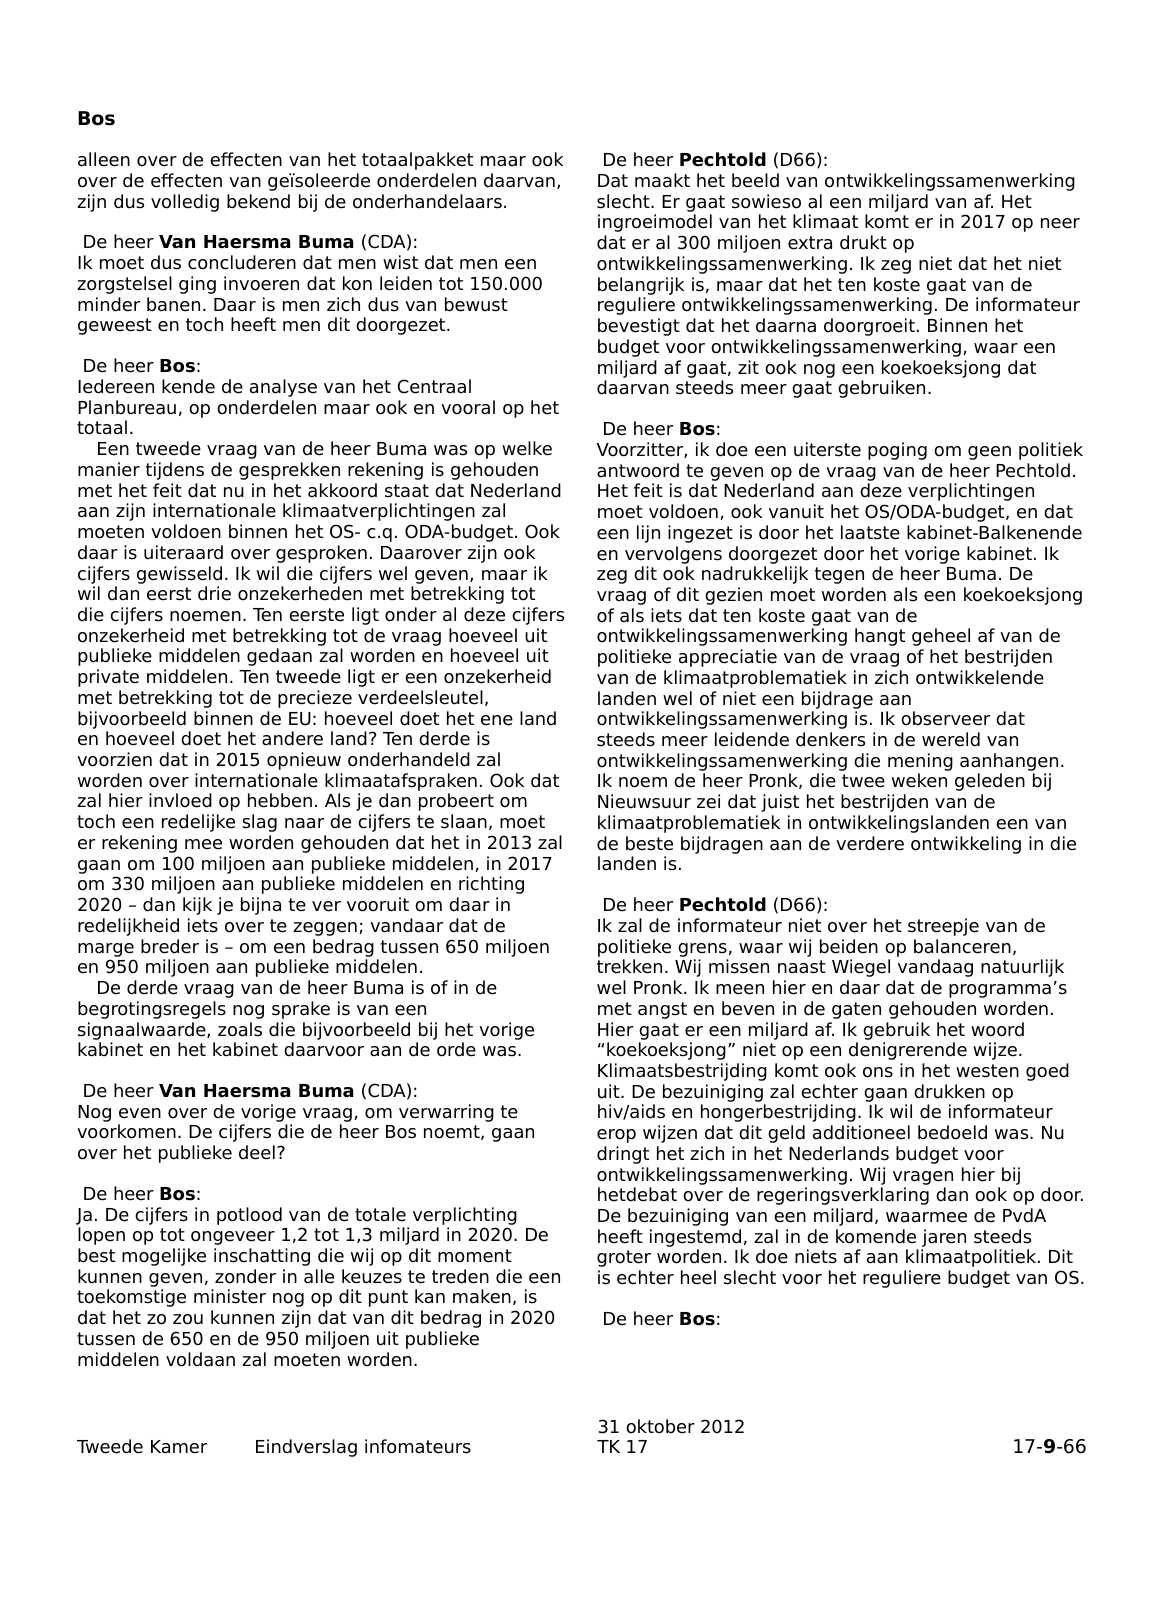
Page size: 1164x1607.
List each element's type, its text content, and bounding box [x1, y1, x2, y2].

text Ik moet dus concluderen dat men wist dat men een zorgstelsel ging invoeren dat kon leiden tot 150.000 minder banen. Daar is men zich dus van bewust geweest en toch heeft men dit doorgezet. [77, 253, 567, 336]
text Ik zal de informateur niet over het streepje van de politieke grens, waar wij beiden op balanceren, trekken. Wij missen naast Wiegel vandaag natuurlijk wel Pronk. Ik meen hier en daar dat de programma’s met angst en beven in de gaten gehouden worden. Hier gaat er een miljard af. Ik gebruik het woord “koekoeksjong” niet op een denigrerende wijze. Klimaatsbestrijding komt ook ons in het westen goed uit. De bezuiniging zal echter gaan drukken op hiv/aids en hongerbestrijding. Ik wil de informateur erop wijzen dat dit geld additioneel bedoeld was. Nu dringt het zich in het Nederlands budget voor ontwikkelingssamenwerking. Wij vragen hier bij hetdebat over de regeringsverklaring dan ook op door. De bezuiniging van een miljard, waarmee de PvdA heeft ingestemd, zal in de komende jaren steeds groter worden. Ik doe niets af aan klimaatpolitiek. Dit is echter heel slecht voor het reguliere budget van OS. [596, 916, 1087, 1289]
text De heer Pechtold (D66): [596, 895, 1087, 916]
text Voorzitter, ik doe een uiterste poging om geen politiek antwoord te geven op de vraag van de heer Pechtold. Het feit is dat Nederland aan deze verplichtingen moet voldoen, ook vanuit het OS/ODA-budget, en dat een lijn ingezet is door het laatste kabinet-Balkenende en vervolgens doorgezet door het vorige kabinet. Ik zeg dit ook nadrukkelijk tegen de heer Buma. De vraag of dit gezien moet worden als een koekoeksjong of als iets dat ten koste gaat van de ontwikkelingssamenwerking hangt geheel af van de politieke appreciatie van de vraag of het bestrijden van de klimaatproblematiek in zich ontwikkelende landen wel of niet een bijdrage aan ontwikkelingssamenwerking is. Ik observeer dat steeds meer leidende denkers in de wereld van ontwikkelingssamenwerking die mening aanhangen. Ik noem de heer Pronk, die twee weken geleden bij Nieuwsuur zei dat juist het bestrijden van de klimaatproblematiek in ontwikkelingslanden een van de beste bijdragen aan de verdere ontwikkeling in die landen is. [596, 440, 1087, 875]
text De heer Pechtold (D66): [596, 150, 1087, 171]
text De heer Bos: [596, 419, 1087, 440]
text Een tweede vraag van de heer Buma was op welke manier tijdens de gesprekken rekening is gehouden met het feit dat nu in het akkoord staat dat Nederland aan zijn internationale klimaatverplichtingen zal moeten voldoen binnen het OS- c.q. ODA-budget. Ook daar is uiteraard over gesproken. Daarover zijn ook cijfers gewisseld. Ik wil die cijfers wel geven, maar ik wil dan eerst drie onzekerheden met betrekking tot die cijfers noemen. Ten eerste ligt onder al deze cijfers onzekerheid met betrekking tot de vraag hoeveel uit publieke middelen gedaan zal worden en hoeveel uit private middelen. Ten tweede ligt er een onzekerheid met betrekking tot de precieze verdeelsleutel, bijvoorbeeld binnen de EU: hoeveel doet het ene land en hoeveel doet het andere land? Ten derde is voorzien dat in 2015 opnieuw onderhandeld zal worden over internationale klimaatafspraken. Ook dat zal hier invloed op hebben. Als je dan probeert om toch een redelijke slag naar de cijfers te slaan, moet er rekening mee worden gehouden dat het in 2013 zal gaan om 100 miljoen aan publieke middelen, in 2017 om 330 miljoen aan publieke middelen en richting 2020 – dan kijk je bijna te ver vooruit om daar in redelijkheid iets over te zeggen; vandaar dat de marge breder is – om een bedrag tussen 650 miljoen en 950 miljoen aan publieke middelen. [77, 439, 567, 978]
text Iedereen kende de analyse van het Centraal Planbureau, op onderdelen maar ook en vooral op het totaal. [77, 377, 567, 439]
text Ja. De cijfers in potlood van de totale verplichting lopen op tot ongeveer 1,2 tot 1,3 miljard in 2020. De best mogelijke inschatting die wij op dit moment kunnen geven, zonder in alle keuzes te treden die een toekomstige minister nog op dit punt kan maken, is dat het zo zou kunnen zijn dat van dit bedrag in 2020 tussen de 650 en de 950 miljoen uit publieke middelen voldaan zal moeten worden. [77, 1204, 567, 1370]
text Nog even over de vorige vraag, om verwarring te voorkomen. De cijfers die de heer Bos noemt, gaan over het publieke deel? [77, 1102, 567, 1164]
text Dat maakt het beeld van ontwikkelingssamenwerking slecht. Er gaat sowieso al een miljard van af. Het ingroeimodel van het klimaat komt er in 2017 op neer dat er al 300 miljoen extra drukt op ontwikkelingssamenwerking. Ik zeg niet dat het niet belangrijk is, maar dat het ten koste gaat van de reguliere ontwikkelingssamenwerking. De informateur bevestigt dat het daarna doorgroeit. Binnen het budget voor ontwikkelingssamenwerking, waar een miljard af gaat, zit ook nog een koekoeksjong dat daarvan steeds meer gaat gebruiken. [596, 171, 1087, 399]
text De heer Van Haersma Buma (CDA): [77, 232, 567, 253]
text alleen over de effecten van het totaalpakket maar ook over de effecten van geïsoleerde onderdelen daarvan, zijn dus volledig bekend bij de onderhandelaars. [77, 150, 567, 212]
text De derde vraag van de heer Buma is of in de begrotingsregels nog sprake is van een signaalwaarde, zoals die bijvoorbeeld bij het vorige kabinet en het kabinet daarvoor aan de orde was. [77, 978, 567, 1061]
text De heer Bos: [596, 1309, 1087, 1329]
text De heer Van Haersma Buma (CDA): [77, 1081, 567, 1102]
text De heer Bos: [77, 1184, 567, 1204]
text De heer Bos: [77, 356, 567, 377]
